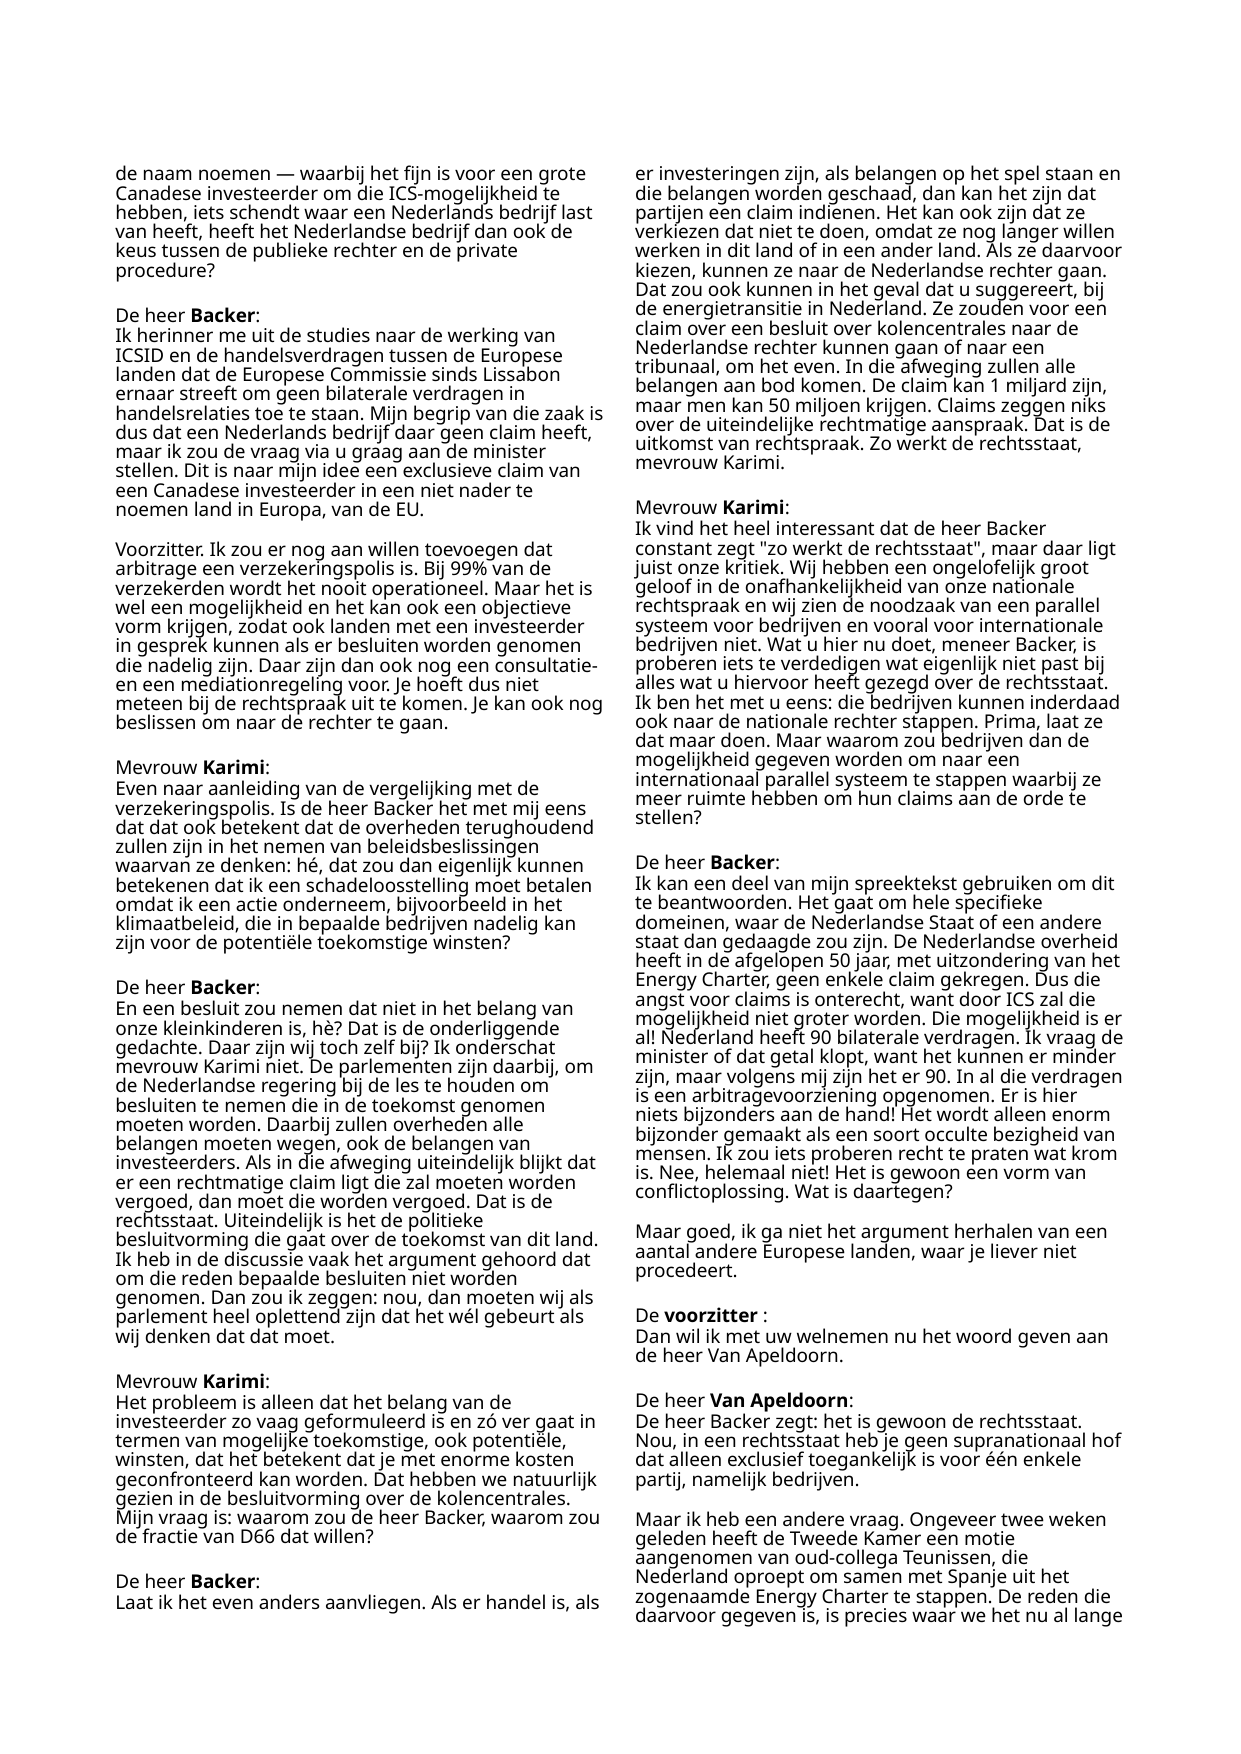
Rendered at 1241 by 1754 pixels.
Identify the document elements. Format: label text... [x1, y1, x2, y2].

text Maar goed, ik ga niet het argument herhalen van een aantal andere Europese landen, waar je liever niet procedeert. [635, 1223, 1125, 1281]
text De heer Backer: [115, 302, 605, 327]
text De heer Backer: [115, 1569, 605, 1594]
text Even naar aanleiding van de vergelijking met de verzekeringspolis. Is de heer Backer het met mij eens dat dat ook betekent dat de overheden terughoudend zullen zijn in het nemen van beleidsbeslissingen waarvan ze denken: hé, dat zou dan eigenlijk kunnen betekenen dat ik een schadeloosstelling moet betalen omdat ik een actie onderneem, bijvoorbeeld in het klimaatbeleid, die in bepaalde bedrijven nadelig kan zijn voor de potentiële toekomstige winsten? [115, 780, 605, 954]
text De voorzitter : [635, 1302, 1125, 1328]
text Dan wil ik met uw welnemen nu het woord geven aan de heer Van Apeldoorn. [635, 1328, 1125, 1366]
text Maar ik heb een andere vraag. Ongeveer twee weken geleden heeft de Tweede Kamer een motie aangenomen van oud-collega Teunissen, die Nederland oproept om samen met Spanje uit het zogenaamde Energy Charter te stappen. De reden die daarvoor gegeven is, is precies waar we het nu al lange [635, 1511, 1125, 1626]
text Laat ik het even anders aanvliegen. Als er handel is, als [115, 1594, 605, 1614]
text Het probleem is alleen dat het belang van de investeerder zo vaag geformuleerd is en zó ver gaat in termen van mogelijke toekomstige, ook potentiële, winsten, dat het betekent dat je met enorme kosten geconfronteerd kan worden. Dat hebben we natuurlijk gezien in de besluitvorming over de kolencentrales. Mijn vraag is: waarom zou de heer Backer, waarom zou de fractie van D66 dat willen? [115, 1394, 605, 1548]
text er investeringen zijn, als belangen op het spel staan en die belangen worden geschaad, dan kan het zijn dat partijen een claim indienen. Het kan ook zijn dat ze verkiezen dat niet te doen, omdat ze nog langer willen werken in dit land of in een ander land. Als ze daarvoor kiezen, kunnen ze naar de Nederlandse rechter gaan. Dat zou ook kunnen in het geval dat u suggereert, bij de energietransitie in Nederland. Ze zouden voor een claim over een besluit over kolencentrales naar de Nederlandse rechter kunnen gaan of naar een tribunaal, om het even. In die afweging zullen alle belangen aan bod komen. De claim kan 1 miljard zijn, maar men kan 50 miljoen krijgen. Claims zeggen niks over de uiteindelijke rechtmatige aanspraak. Dat is de uitkomst van rechtspraak. Zo werkt de rechtsstaat, mevrouw Karimi. [635, 165, 1125, 474]
text De heer Backer zegt: het is gewoon de rechtsstaat. Nou, in een rechtsstaat heb je geen supranationaal hof dat alleen exclusief toegankelijk is voor één enkele partij, namelijk bedrijven. [635, 1413, 1125, 1490]
text Voorzitter. Ik zou er nog aan willen toevoegen dat arbitrage een verzekeringspolis is. Bij 99% van de verzekerden wordt het nooit operationeel. Maar het is wel een mogelijkheid en het kan ook een objectieve vorm krijgen, zodat ook landen met een investeerder in gesprek kunnen als er besluiten worden genomen die nadelig zijn. Daar zijn dan ook nog een consultatie- en een mediationregeling voor. Je hoeft dus niet meteen bij de rechtspraak uit te komen. Je kan ook nog beslissen om naar de rechter te gaan. [115, 541, 605, 734]
text de naam noemen — waarbij het fijn is voor een grote Canadese investeerder om die ICS-mogelijkheid te hebben, iets schendt waar een Nederlands bedrijf last van heeft, heeft het Nederlandse bedrijf dan ook de keus tussen de publieke rechter en de private procedure? [115, 165, 605, 281]
text En een besluit zou nemen dat niet in het belang van onze kleinkinderen is, hè? Dat is de onderliggende gedachte. Daar zijn wij toch zelf bij? Ik onderschat mevrouw Karimi niet. De parlementen zijn daarbij, om de Nederlandse regering bij de les te houden om besluiten te nemen die in de toekomst genomen moeten worden. Daarbij zullen overheden alle belangen moeten wegen, ook de belangen van investeerders. Als in die afweging uiteindelijk blijkt dat er een rechtmatige claim ligt die zal moeten worden vergoed, dan moet die worden vergoed. Dat is de rechtsstaat. Uiteindelijk is het de politieke besluitvorming die gaat over de toekomst van dit land. Ik heb in de discussie vaak het argument gehoord dat om die reden bepaalde besluiten niet worden genomen. Dan zou ik zeggen: nou, dan moeten wij als parlement heel oplettend zijn dat het wél gebeurt als wij denken dat dat moet. [115, 1000, 605, 1347]
text Mevrouw Karimi: [115, 1368, 605, 1394]
text Mevrouw Karimi: [635, 494, 1125, 520]
text Mevrouw Karimi: [115, 754, 605, 780]
text De heer Van Apeldoorn: [635, 1387, 1125, 1413]
text De heer Backer: [115, 974, 605, 1000]
text Ik vind het heel interessant dat de heer Backer constant zegt "zo werkt de rechtsstaat", maar daar ligt juist onze kritiek. Wij hebben een ongelofelijk groot geloof in de onafhankelijkheid van onze nationale rechtspraak en wij zien de noodzaak van een parallel systeem voor bedrijven en vooral voor internationale bedrijven niet. Wat u hier nu doet, meneer Backer, is proberen iets te verdedigen wat eigenlijk niet past bij alles wat u hiervoor heeft gezegd over de rechtsstaat. Ik ben het met u eens: die bedrijven kunnen inderdaad ook naar de nationale rechter stappen. Prima, laat ze dat maar doen. Maar waarom zou bedrijven dan de mogelijkheid gegeven worden om naar een internationaal parallel systeem te stappen waarbij ze meer ruimte hebben om hun claims aan de orde te stellen? [635, 520, 1125, 828]
text Ik herinner me uit de studies naar de werking van ICSID en de handelsverdragen tussen de Europese landen dat de Europese Commissie sinds Lissabon ernaar streeft om geen bilaterale verdragen in handelsrelaties toe te staan. Mijn begrip van die zaak is dus dat een Nederlands bedrijf daar geen claim heeft, maar ik zou de vraag via u graag aan de minister stellen. Dit is naar mijn idee een exclusieve claim van een Canadese investeerder in een niet nader te noemen land in Europa, van de EU. [115, 327, 605, 520]
text De heer Backer: [635, 849, 1125, 875]
text Ik kan een deel van mijn spreektekst gebruiken om dit te beantwoorden. Het gaat om hele specifieke domeinen, waar de Nederlandse Staat of een andere staat dan gedaagde zou zijn. De Nederlandse overheid heeft in de afgelopen 50 jaar, met uitzondering van het Energy Charter, geen enkele claim gekregen. Dus die angst voor claims is onterecht, want door ICS zal die mogelijkheid niet groter worden. Die mogelijkheid is er al! Nederland heeft 90 bilaterale verdragen. Ik vraag de minister of dat getal klopt, want het kunnen er minder zijn, maar volgens mij zijn het er 90. In al die verdragen is een arbitragevoorziening opgenomen. Er is hier niets bijzonders aan de hand! Het wordt alleen enorm bijzonder gemaakt als een soort occulte bezigheid van mensen. Ik zou iets proberen recht te praten wat krom is. Nee, helemaal niet! Het is gewoon een vorm van conflictoplossing. Wat is daartegen? [635, 875, 1125, 1203]
